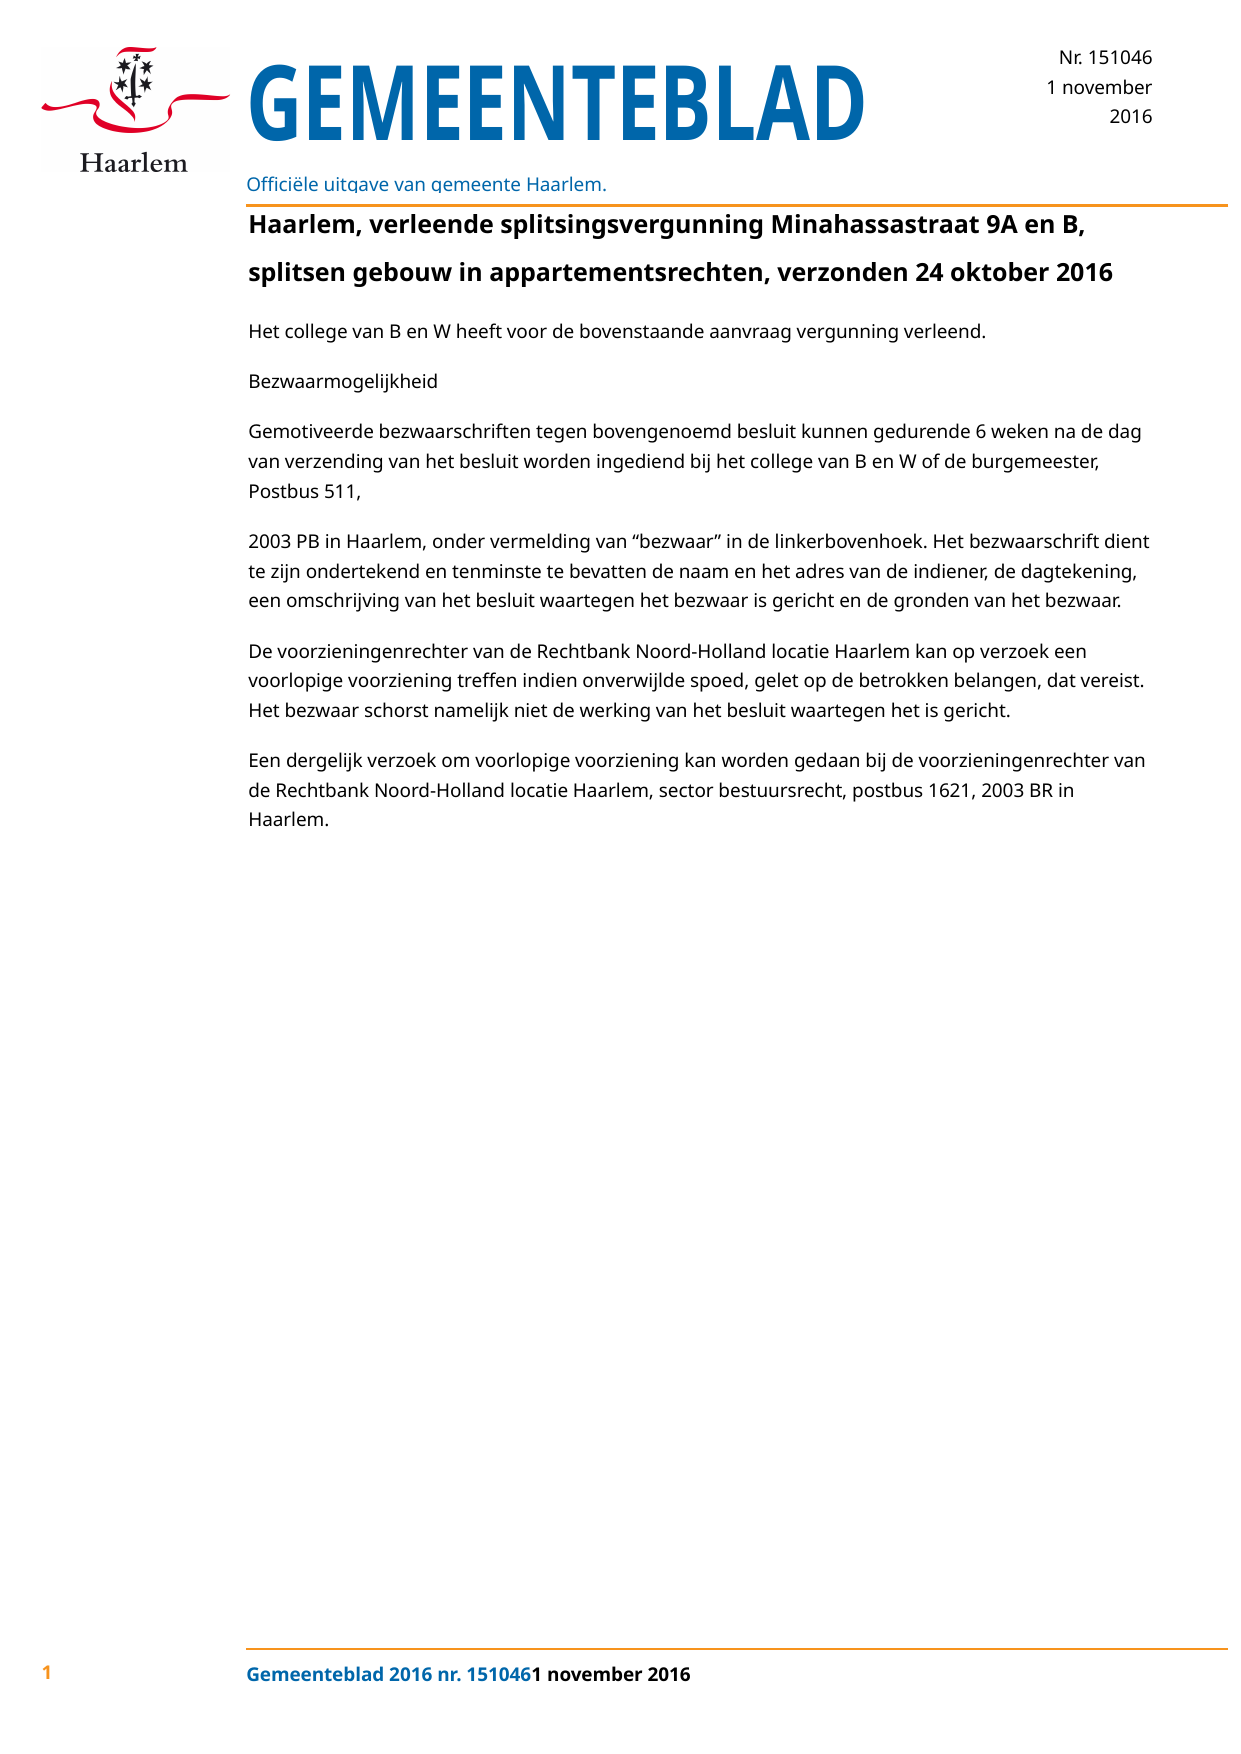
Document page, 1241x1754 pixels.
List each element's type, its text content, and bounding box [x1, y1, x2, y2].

text Gemotiveerde bezwaarschriften tegen bovengenoemd besluit kunnen gedurende 6 weken na de dag van verzending van het besluit worden ingediend bij het college van B en W of de burgemeester, Postbus 511, [248, 419, 1152, 504]
text Haarlem, verleende splitsingsvergunning Minahassastraat 9A en B, splitsen gebouw in appartementsrechten, verzonden 24 oktober 2016 [248, 207, 1152, 288]
text Het college van B en W heeft voor de bovenstaande aanvraag vergunning verleend. [248, 318, 1152, 344]
text 2003 PB in Haarlem, onder vermelding van “bezwaar” in de linkerbovenhoek. Het bezwaarschrift dient te zijn ondertekend en tenminste te bevatten de naam en het adres van de indiener, de dagtekening, een omschrijving van het besluit waartegen het bezwaar is gericht en de gronden van het bezwaar. [248, 528, 1152, 613]
text Bezwaarmogelijkheid [248, 368, 1152, 394]
text Een dergelijk verzoek om voorlopige voorziening kan worden gedaan bij de voorzieningenrechter van de Rechtbank Noord-Holland locatie Haarlem, sector bestuursrecht, postbus 1621, 2003 BR in Haarlem. [248, 747, 1152, 832]
picture [41, 47, 231, 172]
text De voorzieningenrechter van de Rechtbank Noord-Holland locatie Haarlem kan op verzoek een voorlopige voorziening treffen indien onverwijlde spoed, gelet op de betrokken belangen, dat vereist. Het bezwaar schorst namelijk niet de werking van het besluit waartegen het is gericht. [248, 638, 1152, 723]
